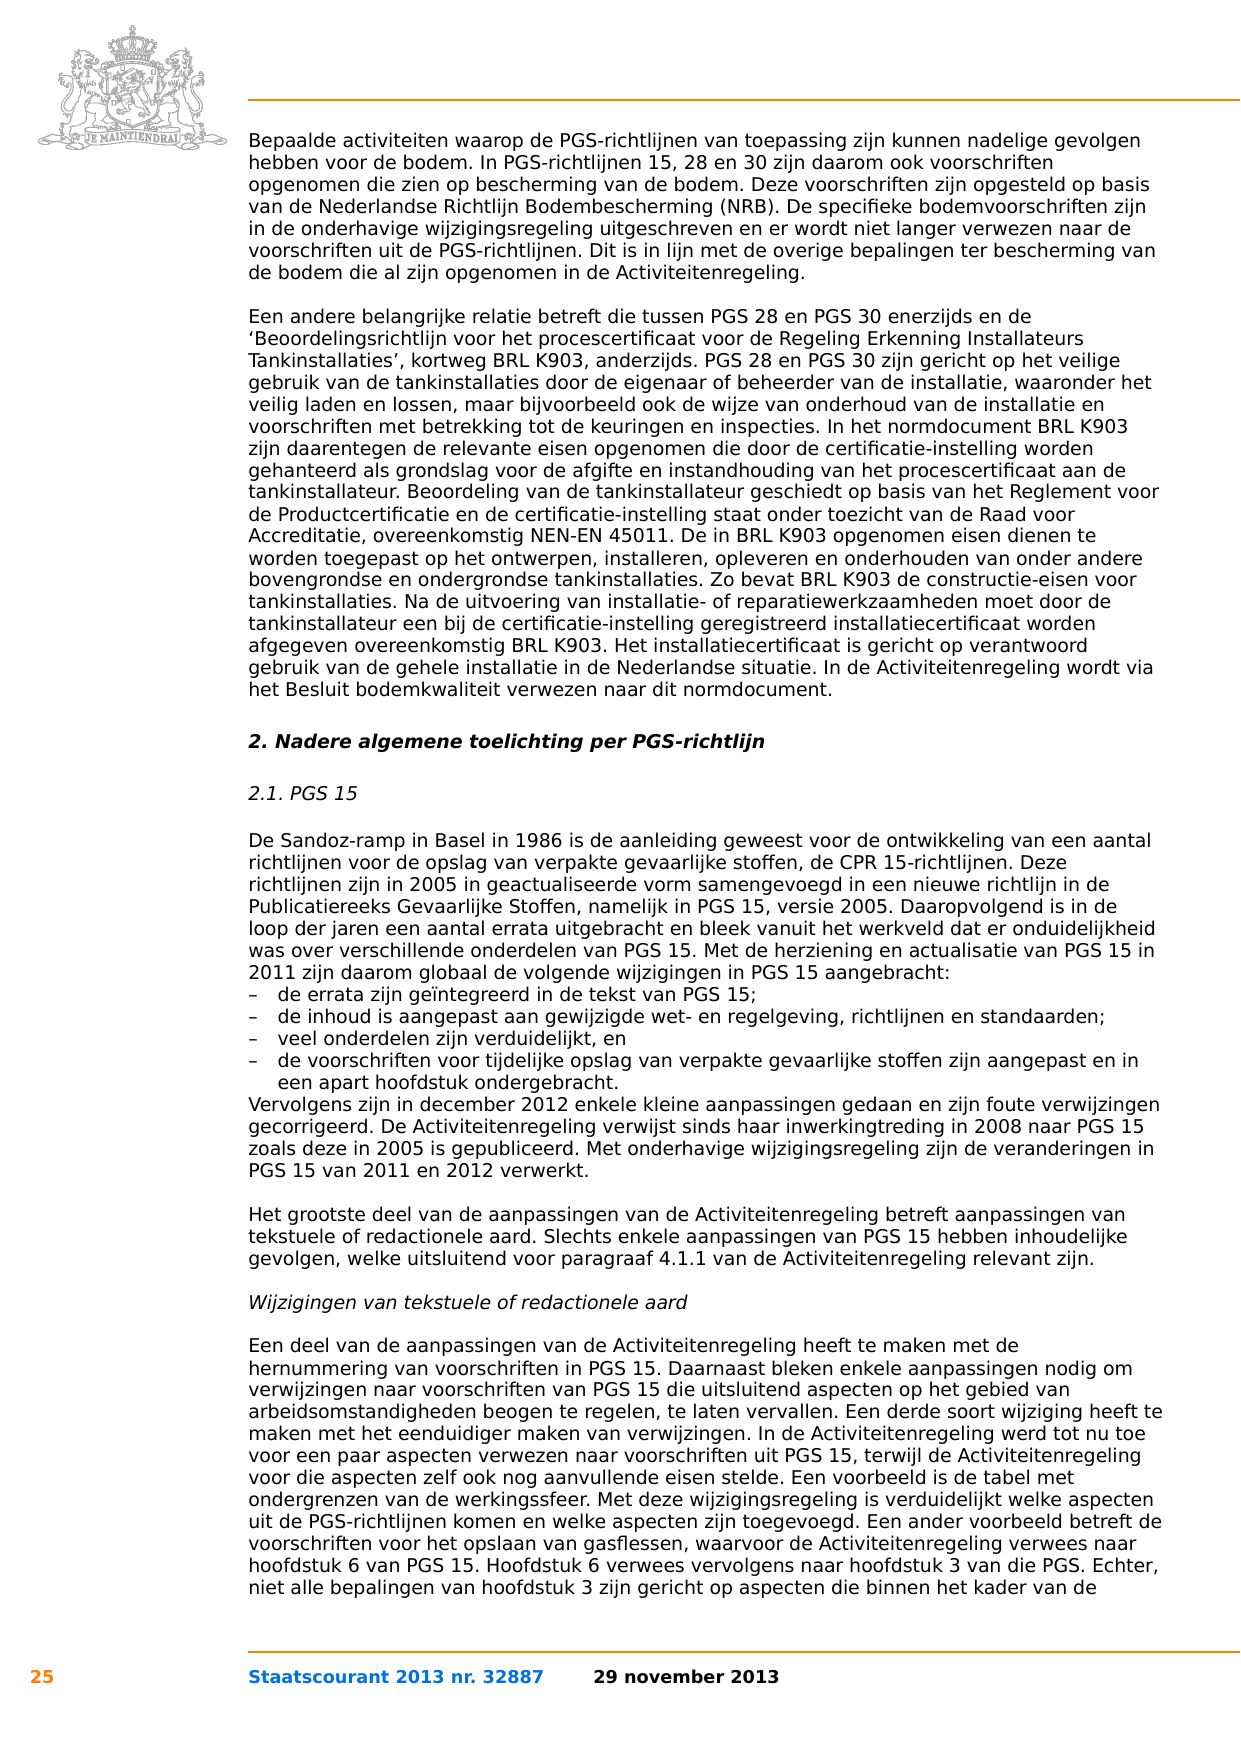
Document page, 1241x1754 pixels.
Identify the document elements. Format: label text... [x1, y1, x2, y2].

text Het grootste deel van de aanpassingen van de Activiteitenregeling betreft aanpassingen van tekstuele of redactionele aard. Slechts enkele aanpassingen van PGS 15 hebben inhoudelijke gevolgen, welke uitsluitend voor paragraaf 4.1.1 van de Activiteitenregeling relevant zijn. [248, 1204, 1163, 1270]
subtitle 2.1. PGS 15 [248, 783, 1163, 805]
text – de errata zijn geïntegreerd in de tekst van PGS 15; [248, 984, 1163, 1006]
text Een deel van de aanpassingen van de Activiteitenregeling heeft te maken met de hernummering van voorschriften in PGS 15. Daarnaast bleken enkele aanpassingen nodig om verwijzingen naar voorschriften van PGS 15 die uitsluitend aspecten op het gebied van arbeidsomstandigheden beogen te regelen, te laten vervallen. Een derde soort wijziging heeft te maken met het eenduidiger maken van verwijzingen. In de Activiteitenregeling werd tot nu toe voor een paar aspecten verwezen naar voorschriften uit PGS 15, terwijl de Activiteitenregeling voor die aspecten zelf ook nog aanvullende eisen stelde. Een voorbeeld is de tabel met ondergrenzen van de werkingssfeer. Met deze wijzigingsregeling is verduidelijkt welke aspecten uit de PGS-richtlijnen komen en welke aspecten zijn toegevoegd. Een ander voorbeeld betreft de voorschriften voor het opslaan van gasflessen, waarvoor de Activiteitenregeling verwees naar hoofdstuk 6 van PGS 15. Hoofdstuk 6 verwees vervolgens naar hoofdstuk 3 van die PGS. Echter, niet alle bepalingen van hoofdstuk 3 zijn gericht op aspecten die binnen het kader van de [248, 1335, 1163, 1599]
text – de inhoud is aangepast aan gewijzigde wet- en regelgeving, richtlijnen en standaarden; [248, 1006, 1163, 1028]
text Vervolgens zijn in december 2012 enkele kleine aanpassingen gedaan en zijn foute verwijzingen gecorrigeerd. De Activiteitenregeling verwijst sinds haar inwerkingtreding in 2008 naar PGS 15 zoals deze in 2005 is gepubliceerd. Met onderhavige wijzigingsregeling zijn de veranderingen in PGS 15 van 2011 en 2012 verwerkt. [248, 1094, 1163, 1182]
picture [38, 25, 227, 150]
text Bepaalde activiteiten waarop de PGS-richtlijnen van toepassing zijn kunnen nadelige gevolgen hebben voor de bodem. In PGS-richtlijnen 15, 28 en 30 zijn daarom ook voorschriften opgenomen die zien op bescherming van de bodem. Deze voorschriften zijn opgesteld op basis van de Nederlandse Richtlijn Bodembescherming (NRB). De specifieke bodemvoorschriften zijn in de onderhavige wijzigingsregeling uitgeschreven en er wordt niet langer verwezen naar de voorschriften uit de PGS-richtlijnen. Dit is in lijn met de overige bepalingen ter bescherming van de bodem die al zijn opgenomen in de Activiteitenregeling. [248, 130, 1163, 284]
text – veel onderdelen zijn verduidelijkt, en [248, 1028, 1163, 1050]
subtitle Wijzigingen van tekstuele of redactionele aard [248, 1292, 1163, 1313]
text Een andere belangrijke relatie betreft die tussen PGS 28 en PGS 30 enerzijds en de ‘Beoordelingsrichtlijn voor het procescertificaat voor de Regeling Erkenning Installateurs Tankinstallaties’, kortweg BRL K903, anderzijds. PGS 28 en PGS 30 zijn gericht op het veilige gebruik van de tankinstallaties door de eigenaar of beheerder van de installatie, waaronder het veilig laden en lossen, maar bijvoorbeeld ook de wijze van onderhoud van de installatie en voorschriften met betrekking tot de keuringen en inspecties. In het normdocument BRL K903 zijn daarentegen de relevante eisen opgenomen die door de certificatie-instelling worden gehanteerd als grondslag voor de afgifte en instandhouding van het procescertificaat aan de tankinstallateur. Beoordeling van de tankinstallateur geschiedt op basis van het Reglement voor de Productcertificatie en de certificatie-instelling staat onder toezicht van de Raad voor Accreditatie, overeenkomstig NEN-EN 45011. De in BRL K903 opgenomen eisen dienen te worden toegepast op het ontwerpen, installeren, opleveren en onderhouden van onder andere bovengrondse en ondergrondse tankinstallaties. Zo bevat BRL K903 de constructie-eisen voor tankinstallaties. Na de uitvoering van installatie- of reparatiewerkzaamheden moet door de tankinstallateur een bij de certificatie-instelling geregistreerd installatiecertificaat worden afgegeven overeenkomstig BRL K903. Het installatiecertificaat is gericht op verantwoord gebruik van de gehele installatie in de Nederlandse situatie. In de Activiteitenregeling wordt via het Besluit bodemkwaliteit verwezen naar dit normdocument. [248, 306, 1163, 701]
text De Sandoz-ramp in Basel in 1986 is de aanleiding geweest voor de ontwikkeling van een aantal richtlijnen voor de opslag van verpakte gevaarlijke stoffen, de CPR 15-richtlijnen. Deze richtlijnen zijn in 2005 in geactualiseerde vorm samengevoegd in een nieuwe richtlijn in de Publicatiereeks Gevaarlijke Stoffen, namelijk in PGS 15, versie 2005. Daaropvolgend is in de loop der jaren een aantal errata uitgebracht en bleek vanuit het werkveld dat er onduidelijkheid was over verschillende onderdelen van PGS 15. Met de herziening en actualisatie van PGS 15 in 2011 zijn daarom globaal de volgende wijzigingen in PGS 15 aangebracht: [248, 830, 1163, 984]
subtitle 2. Nadere algemene toelichting per PGS-richtlijn [248, 731, 1163, 753]
text – de voorschriften voor tijdelijke opslag van verpakte gevaarlijke stoffen zijn aangepast en in een apart hoofdstuk ondergebracht. [248, 1050, 1163, 1094]
